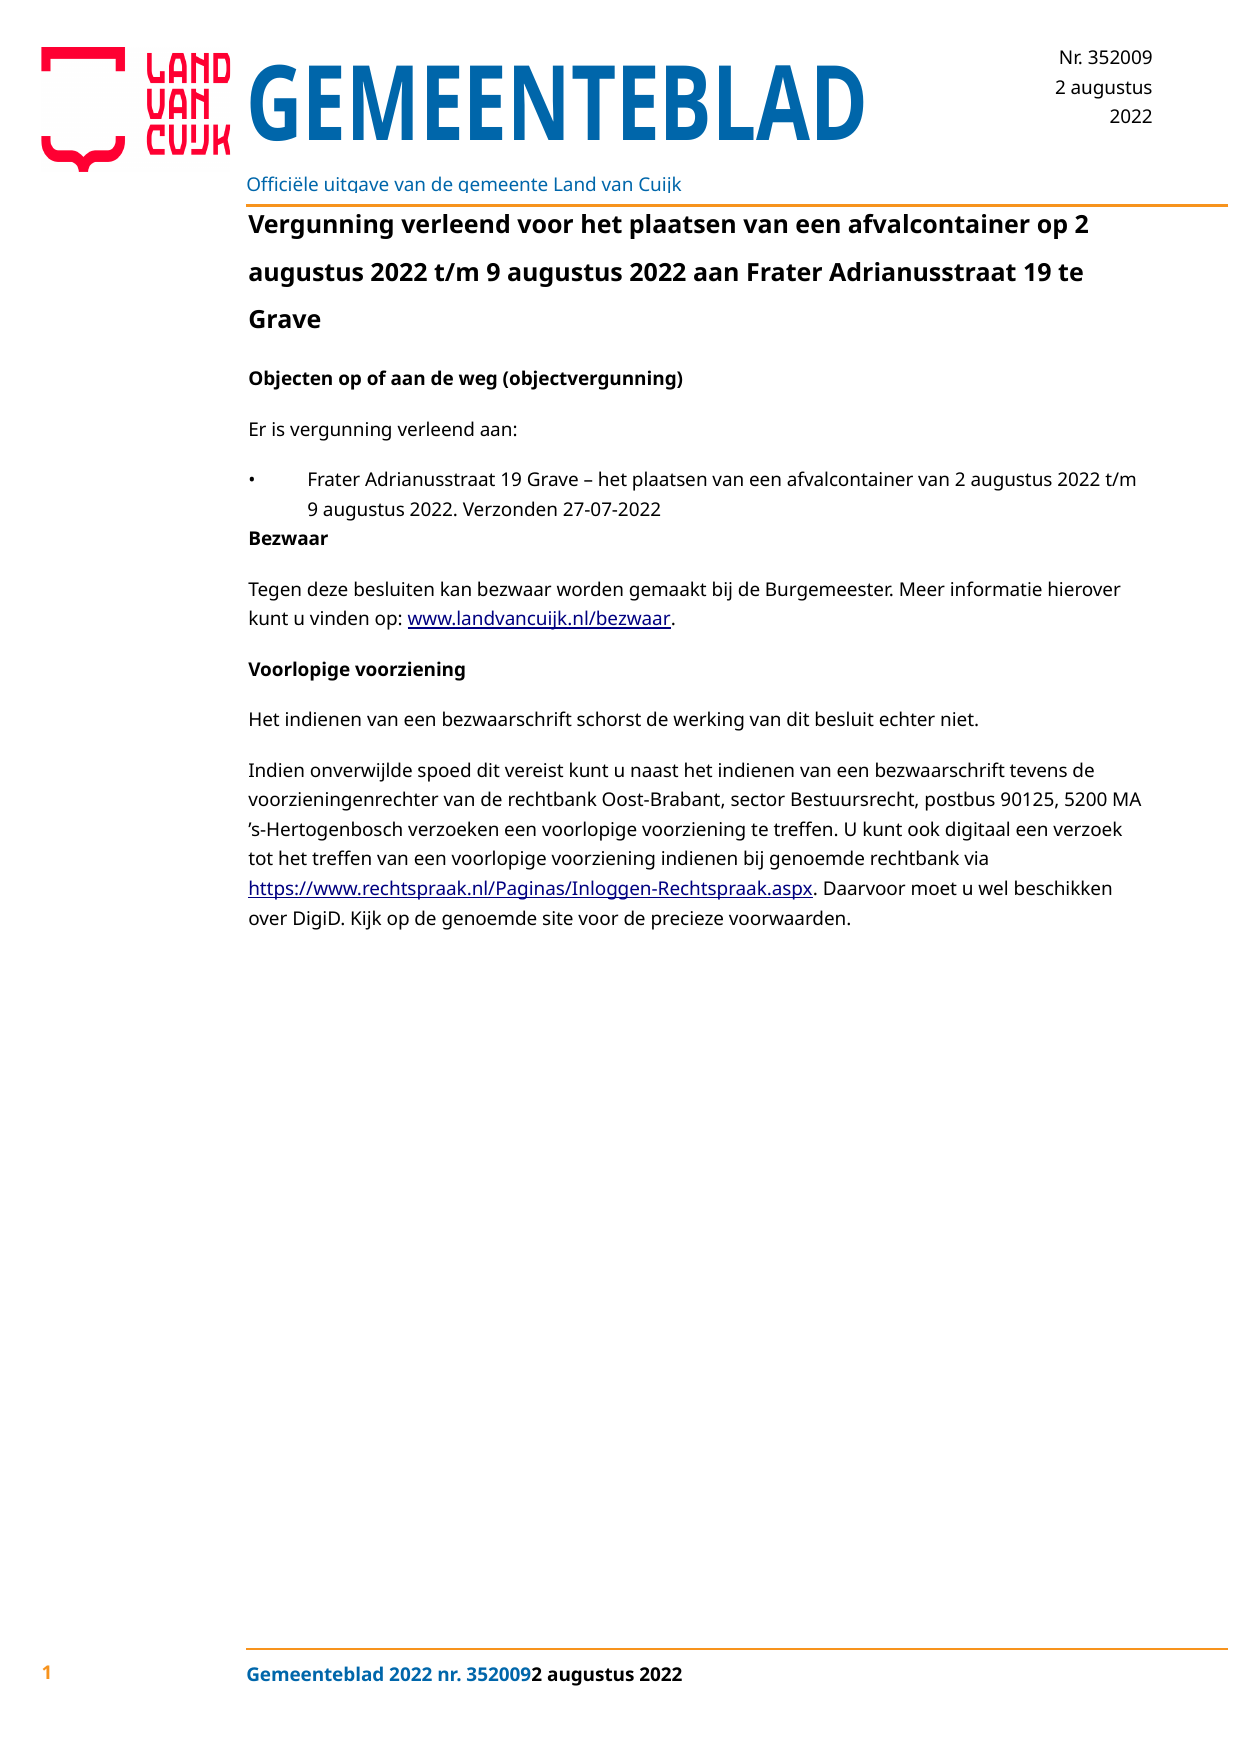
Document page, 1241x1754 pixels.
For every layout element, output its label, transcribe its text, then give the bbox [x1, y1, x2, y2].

picture [41, 47, 231, 172]
text Tegen deze besluiten kan bezwaar worden gemaakt bij de Burgemeester. Meer informatie hierover kunt u vinden op: www.landvancuijk.nl/bezwaar. [248, 576, 1152, 631]
text Voorlopige voorziening [248, 656, 1152, 682]
text Er is vergunning verleend aan: [248, 416, 1152, 442]
text Bezwaar [248, 526, 1152, 551]
text Vergunning verleend voor het plaatsen van een afvalcontainer op 2 augustus 2022 t/m 9 augustus 2022 aan Frater Adrianusstraat 19 te Grave [248, 207, 1152, 336]
list Frater Adrianusstraat 19 Grave – het plaatsen van een afvalcontainer van 2 augustus 2022 t/m 9 augustus 2022. Verzonden 27-07-2022 [248, 466, 1152, 522]
text Het indienen van een bezwaarschrift schorst de werking van dit besluit echter niet. [248, 706, 1152, 732]
text Objecten op of aan de weg (objectvergunning) [248, 366, 1152, 391]
text Indien onverwijlde spoed dit vereist kunt u naast het indienen van een bezwaarschrift tevens de voorzieningenrechter van de rechtbank Oost-Brabant, sector Bestuursrecht, postbus 90125, 5200 MA ’s-Hertogenbosch verzoeken een voorlopige voorziening te treffen. U kunt ook digitaal een verzoek tot het treffen van een voorlopige voorziening indienen bij genoemde rechtbank via https://www.rechtspraak.nl/Paginas/Inloggen-Rechtspraak.aspx. Daarvoor moet u wel beschikken over DigiD. Kijk op de genoemde site voor de precieze voorwaarden. [248, 757, 1152, 930]
